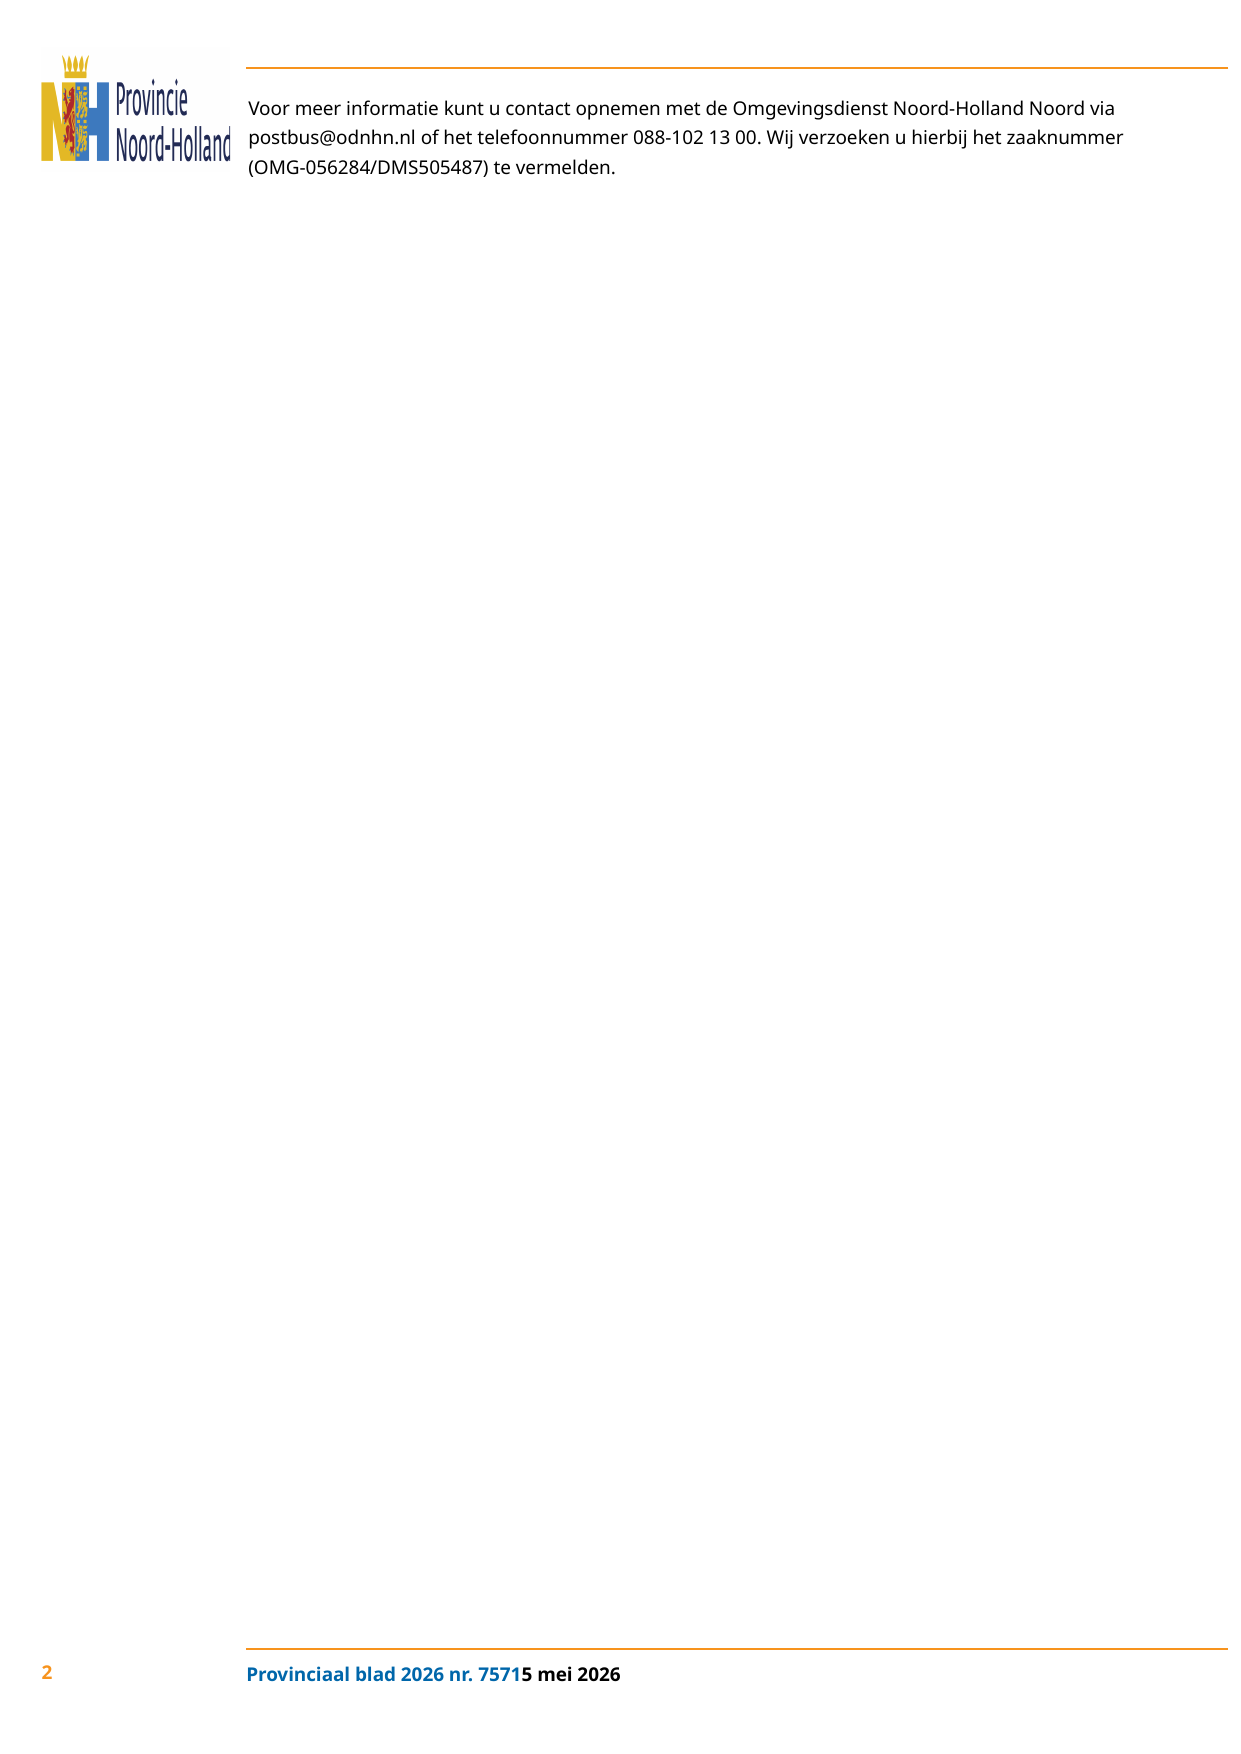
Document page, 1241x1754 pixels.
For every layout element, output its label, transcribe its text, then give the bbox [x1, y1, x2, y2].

text Voor meer informatie kunt u contact opnemen met de Omgevingsdienst Noord-Holland Noord via postbus@odnhn.nl of het telefoonnummer 088-102 13 00. Wij verzoeken u hierbij het zaaknummer (OMG-056284/DMS505487) te vermelden. [248, 95, 1152, 180]
picture [41, 47, 231, 172]
